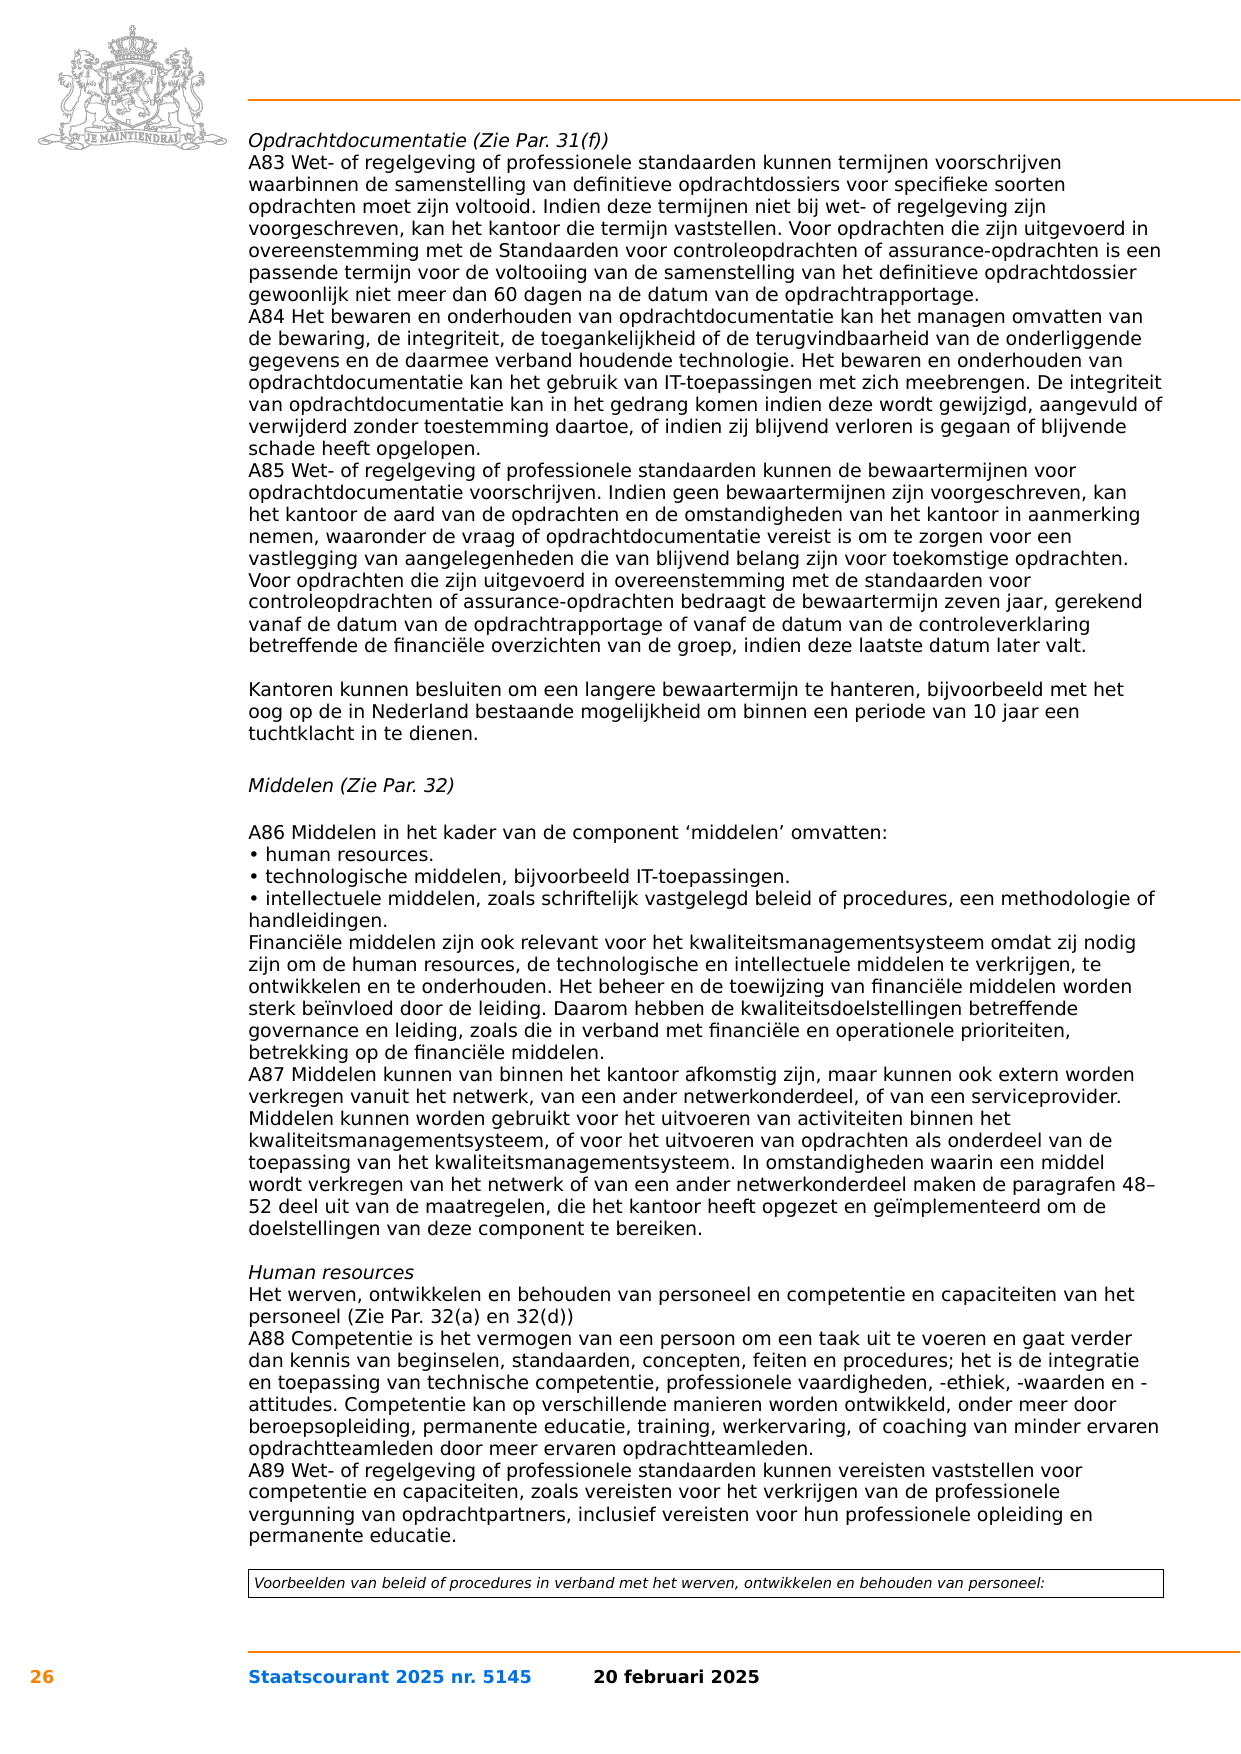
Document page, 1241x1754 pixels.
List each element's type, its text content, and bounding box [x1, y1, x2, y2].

text Financiële middelen zijn ook relevant voor het kwaliteitsmanagementsysteem omdat zij nodig zijn om de human resources, de technologische en intellectuele middelen te verkrijgen, te ontwikkelen en te onderhouden. Het beheer en de toewijzing van financiële middelen worden sterk beïnvloed door de leiding. Daarom hebben de kwaliteitsdoelstellingen betreffende governance en leiding, zoals die in verband met financiële en operationele prioriteiten, betrekking op de financiële middelen. [248, 932, 1163, 1064]
text • technologische middelen, bijvoorbeeld IT-toepassingen. [248, 866, 1163, 888]
text • human resources. [248, 844, 1163, 866]
subtitle Human resources [248, 1262, 1163, 1284]
text A89 Wet- of regelgeving of professionele standaarden kunnen vereisten vaststellen voor competentie en capaciteiten, zoals vereisten voor het verkrijgen van de professionele vergunning van opdrachtpartners, inclusief vereisten voor hun professionele opleiding en permanente educatie. [248, 1459, 1163, 1547]
text A88 Competentie is het vermogen van een persoon om een taak uit te voeren en gaat verder dan kennis van beginselen, standaarden, concepten, feiten en procedures; het is de integratie en toepassing van technische competentie, professionele vaardigheden, -ethiek, -waarden en -attitudes. Competentie kan op verschillende manieren worden ontwikkeld, onder meer door beroepsopleiding, permanente educatie, training, werkervaring, of coaching van minder ervaren opdrachtteamleden door meer ervaren opdrachtteamleden. [248, 1328, 1163, 1459]
table_header Voorbeelden van beleid of procedures in verband met het werven, ontwikkelen en behouden van personeel: [249, 1570, 1163, 1597]
text A85 Wet- of regelgeving of professionele standaarden kunnen de bewaartermijnen voor opdrachtdocumentatie voorschrijven. Indien geen bewaartermijnen zijn voorgeschreven, kan het kantoor de aard van de opdrachten en de omstandigheden van het kantoor in aanmerking nemen, waaronder de vraag of opdrachtdocumentatie vereist is om te zorgen voor een vastlegging van aangelegenheden die van blijvend belang zijn voor toekomstige opdrachten. Voor opdrachten die zijn uitgevoerd in overeenstemming met de standaarden voor controleopdrachten of assurance-opdrachten bedraagt de bewaartermijn zeven jaar, gerekend vanaf de datum van de opdrachtrapportage of vanaf de datum van de controleverklaring betreffende de financiële overzichten van de groep, indien deze laatste datum later valt. [248, 459, 1163, 657]
text A87 Middelen kunnen van binnen het kantoor afkomstig zijn, maar kunnen ook extern worden verkregen vanuit het netwerk, van een ander netwerkonderdeel, of van een serviceprovider. Middelen kunnen worden gebruikt voor het uitvoeren van activiteiten binnen het kwaliteitsmanagementsysteem, of voor het uitvoeren van opdrachten als onderdeel van de toepassing van het kwaliteitsmanagementsysteem. In omstandigheden waarin een middel wordt verkregen van het netwerk of van een ander netwerkonderdeel maken de paragrafen 48–52 deel uit van de maatregelen, die het kantoor heeft opgezet en geïmplementeerd om de doelstellingen van deze component te bereiken. [248, 1064, 1163, 1240]
subtitle Middelen (Zie Par. 32) [248, 775, 1163, 797]
subtitle Opdrachtdocumentatie (Zie Par. 31(f)) [248, 130, 1163, 152]
text A86 Middelen in het kader van de component ‘middelen’ omvatten: [248, 822, 1163, 844]
text • intellectuele middelen, zoals schriftelijk vastgelegd beleid of procedures, een methodologie of handleidingen. [248, 888, 1163, 932]
text A84 Het bewaren en onderhouden van opdrachtdocumentatie kan het managen omvatten van de bewaring, de integriteit, de toegankelijkheid of de terugvindbaarheid van de onderliggende gegevens en de daarmee verband houdende technologie. Het bewaren en onderhouden van opdrachtdocumentatie kan het gebruik van IT-toepassingen met zich meebrengen. De integriteit van opdrachtdocumentatie kan in het gedrang komen indien deze wordt gewijzigd, aangevuld of verwijderd zonder toestemming daartoe, of indien zij blijvend verloren is gegaan of blijvende schade heeft opgelopen. [248, 306, 1163, 459]
picture [38, 25, 227, 150]
text Het werven, ontwikkelen en behouden van personeel en competentie en capaciteiten van het personeel (Zie Par. 32(a) en 32(d)) [248, 1284, 1163, 1328]
text Kantoren kunnen besluiten om een langere bewaartermijn te hanteren, bijvoorbeeld met het oog op de in Nederland bestaande mogelijkheid om binnen een periode van 10 jaar een tuchtklacht in te dienen. [248, 679, 1163, 745]
text A83 Wet- of regelgeving of professionele standaarden kunnen termijnen voorschrijven waarbinnen de samenstelling van definitieve opdrachtdossiers voor specifieke soorten opdrachten moet zijn voltooid. Indien deze termijnen niet bij wet- of regelgeving zijn voorgeschreven, kan het kantoor die termijn vaststellen. Voor opdrachten die zijn uitgevoerd in overeenstemming met de Standaarden voor controleopdrachten of assurance-opdrachten is een passende termijn voor de voltooiing van de samenstelling van het definitieve opdrachtdossier gewoonlijk niet meer dan 60 dagen na de datum van de opdrachtrapportage. [248, 152, 1163, 306]
